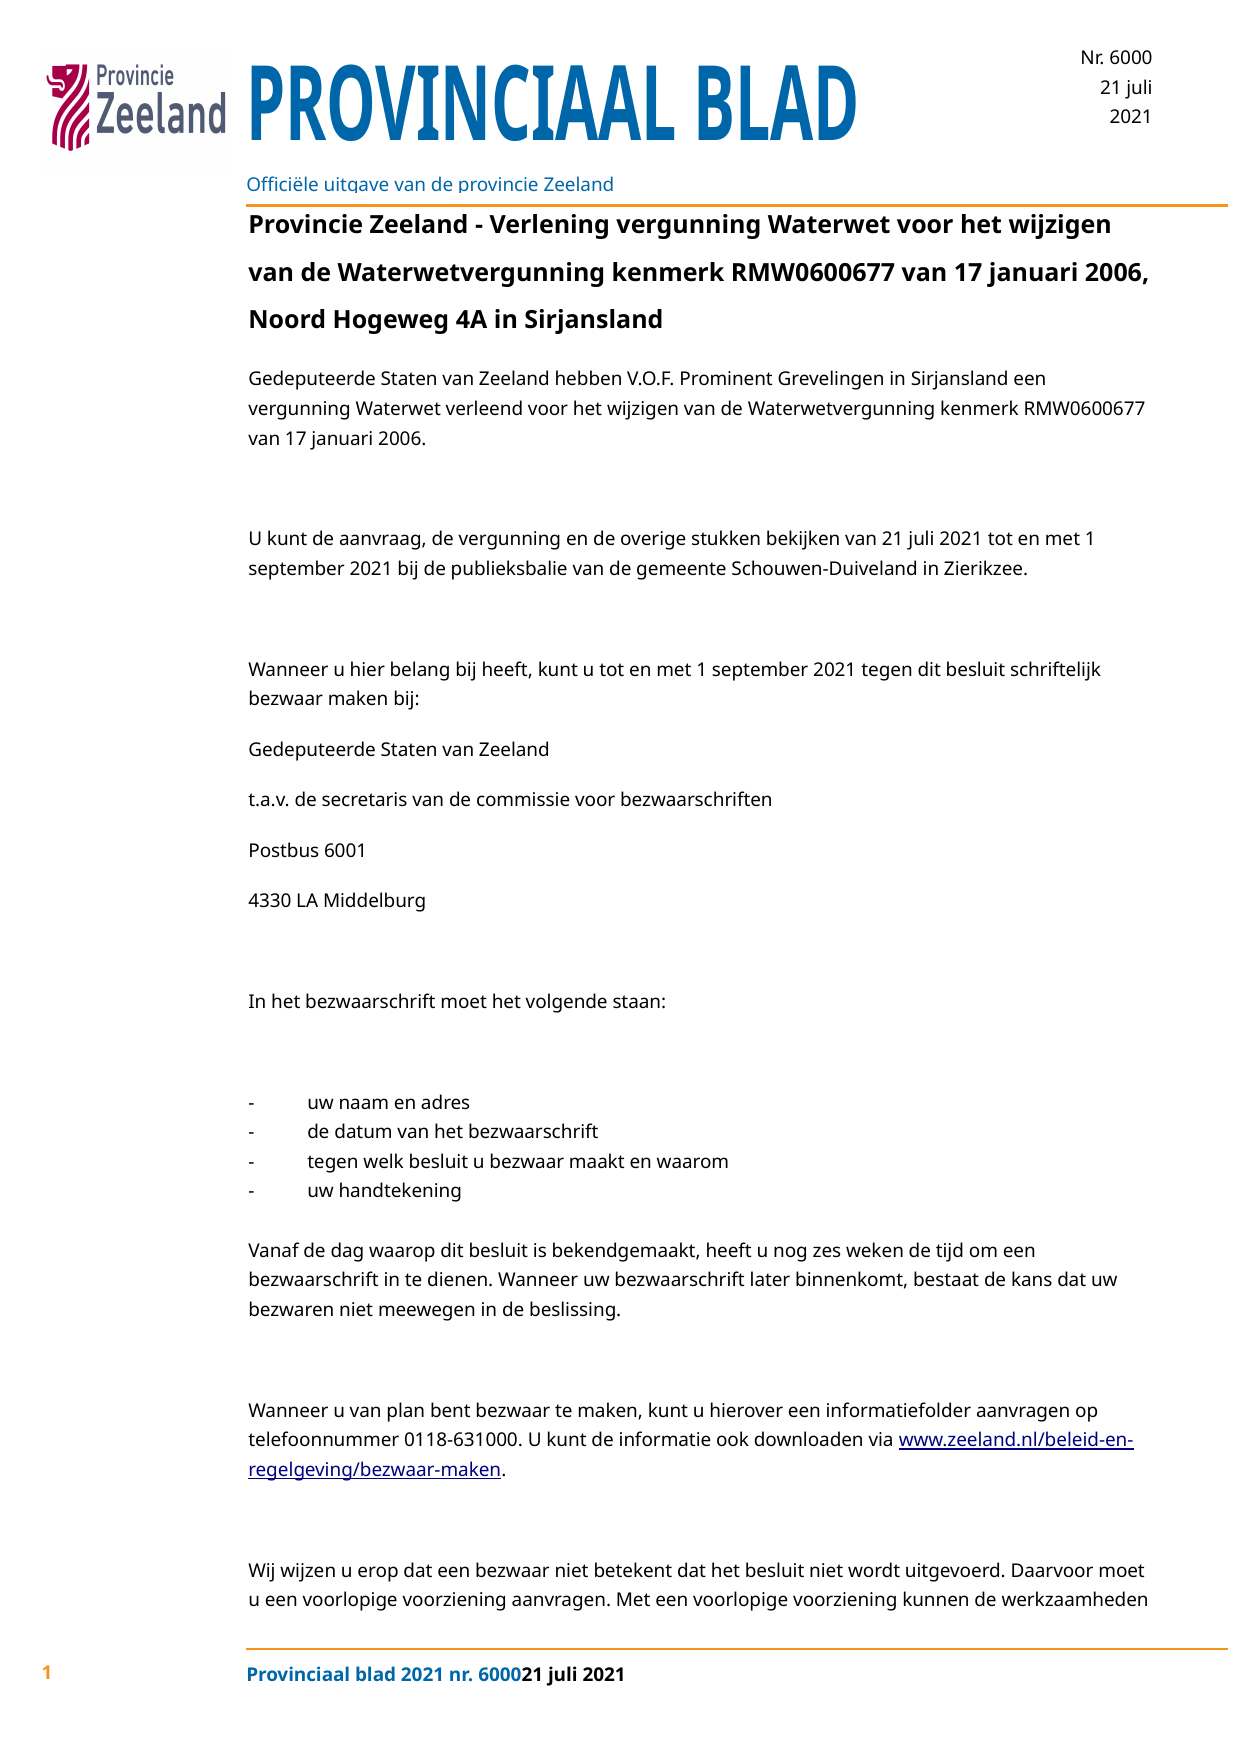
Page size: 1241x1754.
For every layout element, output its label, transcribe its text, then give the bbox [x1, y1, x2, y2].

text Postbus 6001 [248, 837, 1152, 862]
list de datum van het bezwaarschrift [248, 1118, 1152, 1144]
text 4330 LA Middelburg [248, 887, 1152, 913]
picture [41, 47, 231, 172]
text U kunt de aanvraag, de vergunning en de overige stukken bekijken van 21 juli 2021 tot en met 1 september 2021 bij de publieksbalie van de gemeente Schouwen-Duiveland in Zierikzee. [248, 526, 1152, 581]
text Wij wijzen u erop dat een bezwaar niet betekent dat het besluit niet wordt uitgevoerd. Daarvoor moet u een voorlopige voorziening aanvragen. Met een voorlopige voorziening kunnen de werkzaamheden [248, 1557, 1152, 1612]
text Gedeputeerde Staten van Zeeland [248, 736, 1152, 762]
list tegen welk besluit u bezwaar maakt en waarom [248, 1148, 1152, 1174]
text In het bezwaarschrift moet het volgende staan: [248, 988, 1152, 1014]
list uw naam en adres [248, 1089, 1152, 1114]
text Vanaf de dag waarop dit besluit is bekendgemaakt, heeft u nog zes weken de tijd om een bezwaarschrift in te dienen. Wanneer uw bezwaarschrift later binnenkomt, bestaat de kans dat uw bezwaren niet meewegen in de beslissing. [248, 1237, 1152, 1322]
list uw handtekening [248, 1178, 1152, 1203]
text t.a.v. de secretaris van de commissie voor bezwaarschriften [248, 786, 1152, 812]
text Wanneer u van plan bent bezwaar te maken, kunt u hierover een informatiefolder aanvragen op telefoonnummer 0118-631000. U kunt de informatie ook downloaden via www.zeeland.nl/beleid-en-regelgeving/bezwaar-maken. [248, 1397, 1152, 1482]
text Gedeputeerde Staten van Zeeland hebben V.O.F. Prominent Grevelingen in Sirjansland een vergunning Waterwet verleend voor het wijzigen van de Waterwetvergunning kenmerk RMW0600677 van 17 januari 2006. [248, 366, 1152, 450]
text Wanneer u hier belang bij heeft, kunt u tot en met 1 september 2021 tegen dit besluit schriftelijk bezwaar maken bij: [248, 656, 1152, 711]
text Provincie Zeeland - Verlening vergunning Waterwet voor het wijzigen van de Waterwetvergunning kenmerk RMW0600677 van 17 januari 2006, Noord Hogeweg 4A in Sirjansland [248, 207, 1152, 336]
